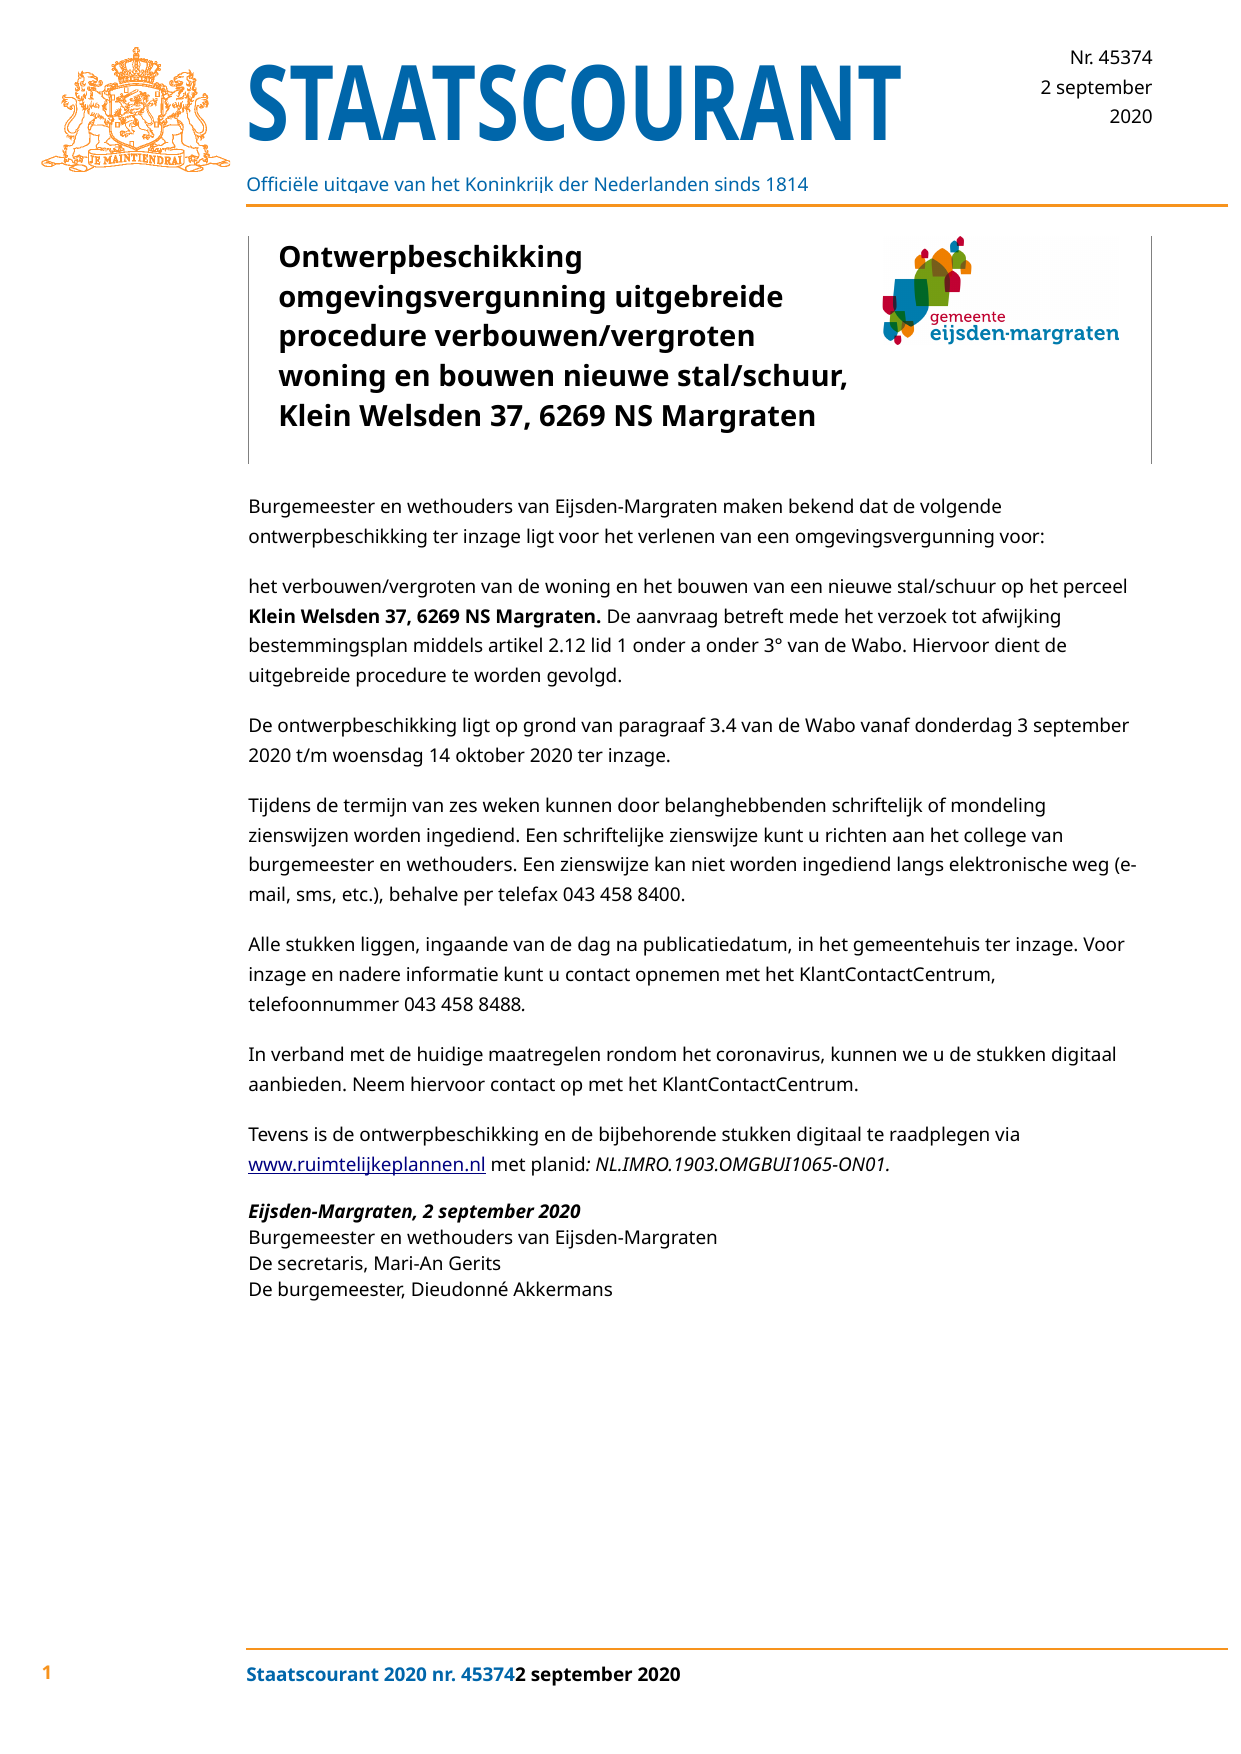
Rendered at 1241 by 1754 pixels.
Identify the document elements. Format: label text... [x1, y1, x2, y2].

text Burgemeester en wethouders van Eijsden-Margraten maken bekend dat de volgende ontwerpbeschikking ter inzage ligt voor het verlenen van een omgevingsvergunning voor: [248, 493, 1152, 549]
text De burgemeester, Dieudonné Akkermans [248, 1276, 1152, 1302]
picture [41, 47, 231, 172]
text Alle stukken liggen, ingaande van de dag na publicatiedatum, in het gemeentehuis ter inzage. Voor inzage en nadere informatie kunt u contact opnemen met het KlantContactCentrum, telefoonnummer 043 458 8488. [248, 932, 1152, 1017]
table_header Ontwerpbeschikking omgevingsvergunning uitgebreide procedure verbouwen/vergroten woning en bouwen nieuwe stal/schuur, Klein Welsden 37, 6269 NS Margraten [249, 236, 850, 464]
picture [882, 236, 1119, 345]
text het verbouwen/vergroten van de woning en het bouwen van een nieuwe stal/schuur op het perceel Klein Welsden 37, 6269 NS Margraten. De aanvraag betreft mede het verzoek tot afwijking bestemmingsplan middels artikel 2.12 lid 1 onder a onder 3° van de Wabo. Hiervoor dient de uitgebreide procedure te worden gevolgd. [248, 573, 1152, 688]
text Eijsden-Margraten, 2 september 2020 [248, 1199, 1152, 1224]
text Tijdens de termijn van zes weken kunnen door belanghebbenden schriftelijk of mondeling zienswijzen worden ingediend. Een schriftelijke zienswijze kunt u richten aan het college van burgemeester en wethouders. Een zienswijze kan niet worden ingediend langs elektronische weg (e-mail, sms, etc.), behalve per telefax 043 458 8400. [248, 792, 1152, 907]
text Burgemeester en wethouders van Eijsden-Margraten [248, 1224, 1152, 1250]
text Tevens is de ontwerpbeschikking en de bijbehorende stukken digitaal te raadplegen via www.ruimtelijkeplannen.nl met planid: NL.IMRO.1903.OMGBUI1065-ON01. [248, 1121, 1152, 1177]
text De secretaris, Mari-An Gerits [248, 1250, 1152, 1276]
text In verband met de huidige maatregelen rondom het coronavirus, kunnen we u de stukken digitaal aanbieden. Neem hiervoor contact op met het KlantContactCentrum. [248, 1041, 1152, 1097]
text De ontwerpbeschikking ligt op grond van paragraaf 3.4 van de Wabo vanaf donderdag 3 september 2020 t/m woensdag 14 oktober 2020 ter inzage. [248, 712, 1152, 768]
table_header [850, 236, 1151, 464]
